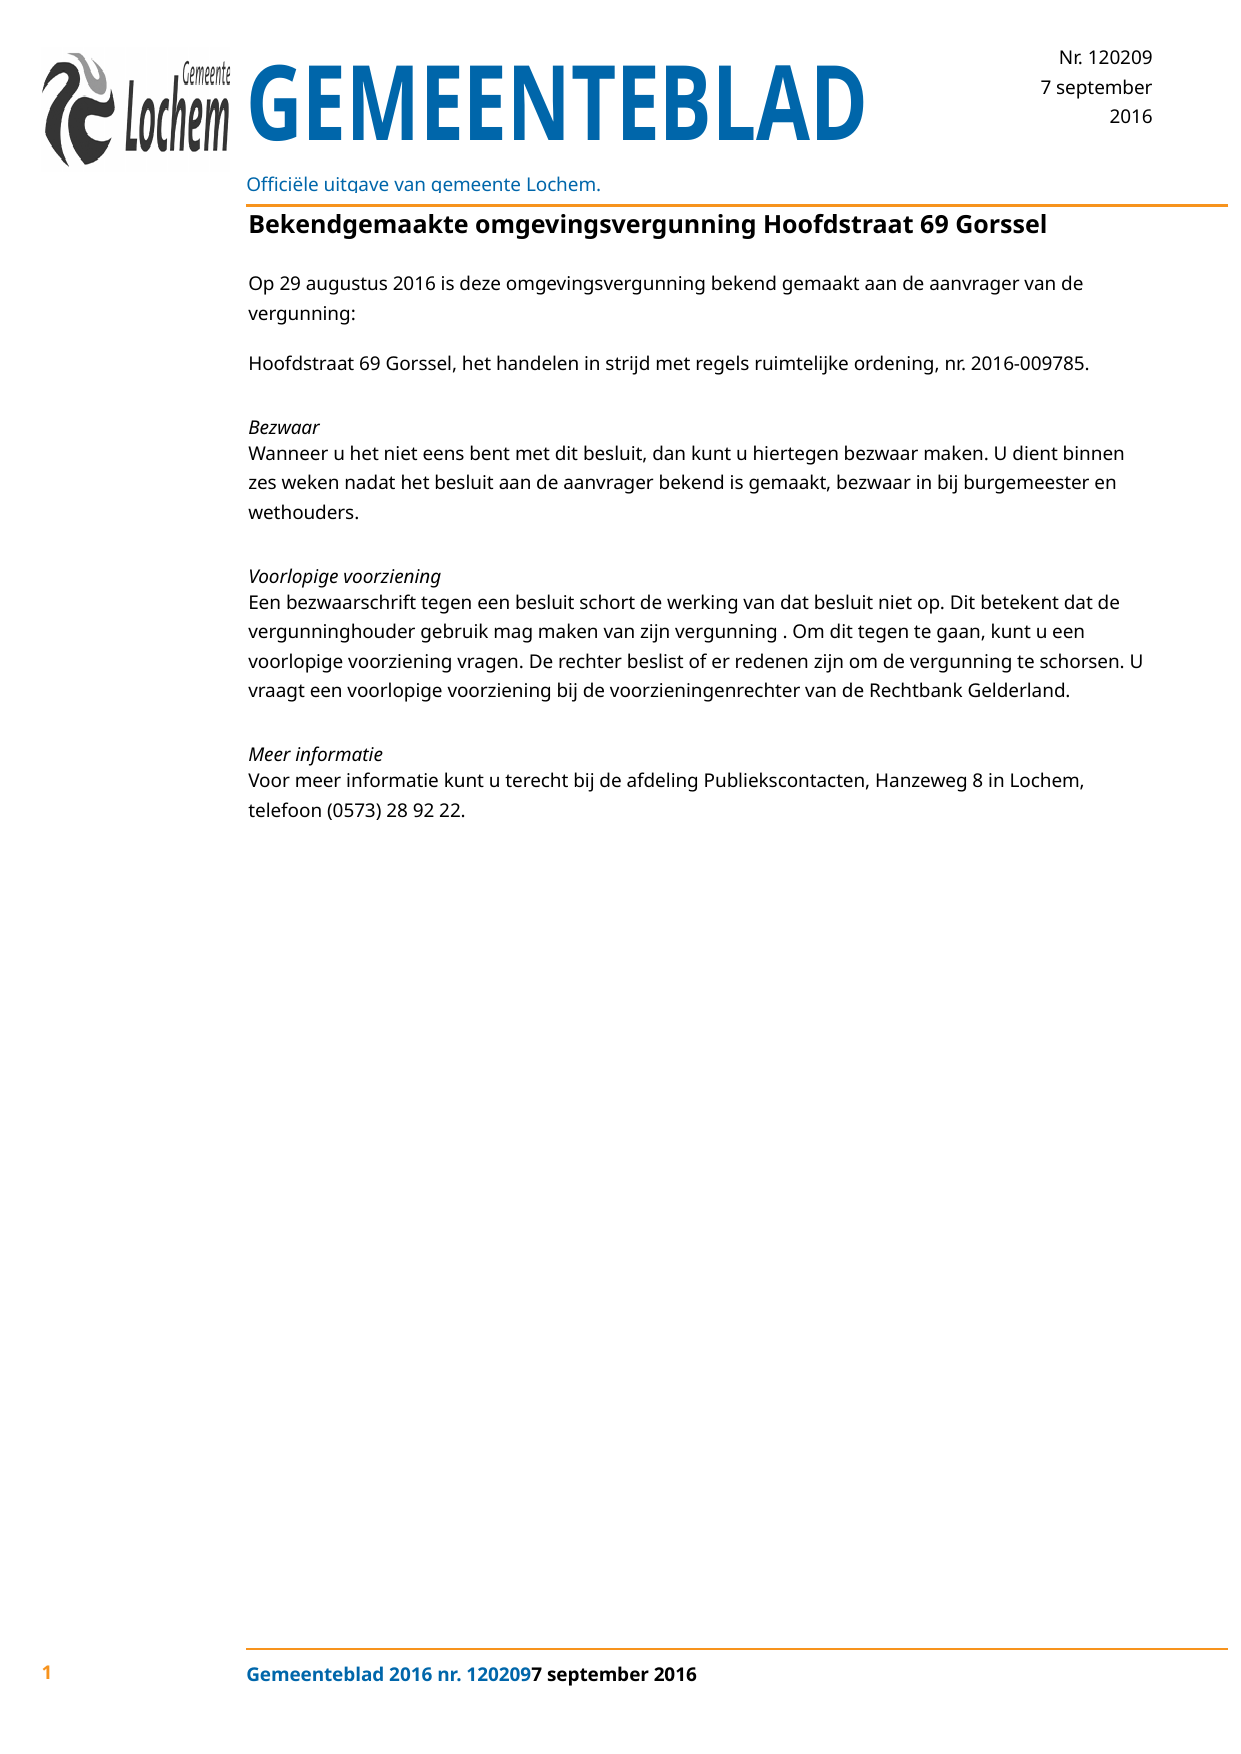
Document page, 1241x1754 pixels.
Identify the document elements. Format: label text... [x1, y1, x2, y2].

picture [41, 47, 231, 172]
text Wanneer u het niet eens bent met dit besluit, dan kunt u hiertegen bezwaar maken. U dient binnen zes weken nadat het besluit aan de aanvrager bekend is gemaakt, bezwaar in bij burgemeester en wethouders. [248, 440, 1152, 525]
text Een bezwaarschrift tegen een besluit schort de werking van dat besluit niet op. Dit betekent dat de vergunninghouder gebruik mag maken van zijn vergunning . Om dit tegen te gaan, kunt u een voorlopige voorziening vragen. De rechter beslist of er redenen zijn om de vergunning te schorsen. U vraagt een voorlopige voorziening bij de voorzieningenrechter van de Rechtbank Gelderland. [248, 589, 1152, 703]
text Op 29 augustus 2016 is deze omgevingsvergunning bekend gemaakt aan de aanvrager van de vergunning: [248, 270, 1152, 326]
text Hoofdstraat 69 Gorssel, het handelen in strijd met regels ruimtelijke ordening, nr. 2016-009785. [248, 350, 1152, 376]
text Meer informatie [248, 742, 1152, 767]
text Voorlopige voorziening [248, 563, 1152, 589]
text Bezwaar [248, 414, 1152, 440]
text Bekendgemaakte omgevingsvergunning Hoofdstraat 69 Gorssel [248, 207, 1152, 241]
text Voor meer informatie kunt u terecht bij de afdeling Publiekscontacten, Hanzeweg 8 in Lochem, telefoon (0573) 28 92 22. [248, 767, 1152, 823]
